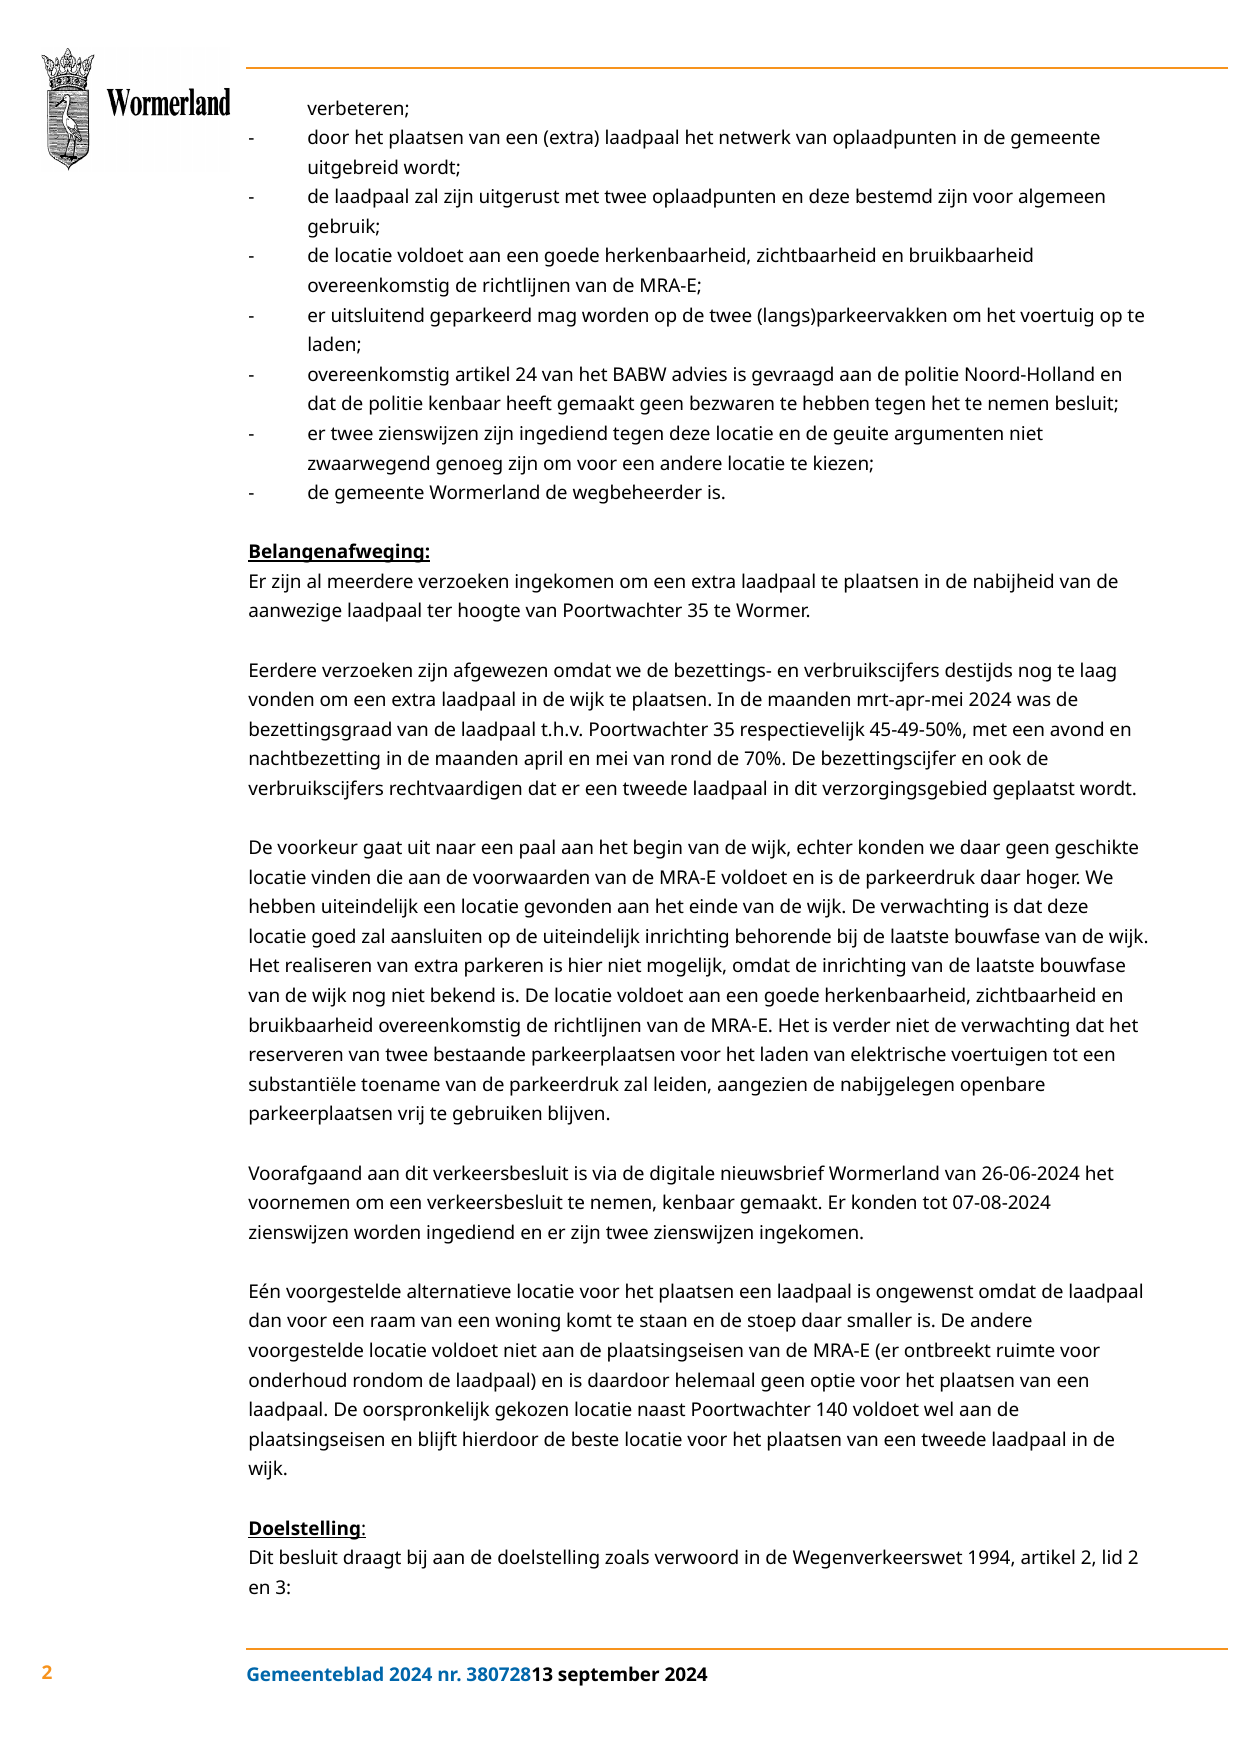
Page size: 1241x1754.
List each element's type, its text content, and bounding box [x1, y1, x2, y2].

list verbeteren; [248, 95, 1152, 121]
text Eén voorgestelde alternatieve locatie voor het plaatsen een laadpaal is ongewenst omdat de laadpaal dan voor een raam van een woning komt te staan en de stoep daar smaller is. De andere voorgestelde locatie voldoet niet aan de plaatsingseisen van de MRA-E (er ontbreekt ruimte voor onderhoud rondom de laadpaal) en is daardoor helemaal geen optie voor het plaatsen van een laadpaal. De oorspronkelijk gekozen locatie naast Poortwachter 140 voldoet wel aan de plaatsingseisen en blijft hierdoor de beste locatie voor het plaatsen van een tweede laadpaal in de wijk. [248, 1278, 1152, 1481]
text Er zijn al meerdere verzoeken ingekomen om een extra laadpaal te plaatsen in de nabijheid van de aanwezige laadpaal ter hoogte van Poortwachter 35 te Wormer. [248, 568, 1152, 623]
list door het plaatsen van een (extra) laadpaal het netwerk van oplaadpunten in de gemeente uitgebreid wordt; [248, 124, 1152, 180]
list de gemeente Wormerland de wegbeheerder is. [248, 479, 1152, 505]
text Dit besluit draagt bij aan de doelstelling zoals verwoord in de Wegenverkeerswet 1994, artikel 2, lid 2 en 3: [248, 1544, 1152, 1600]
text Eerdere verzoeken zijn afgewezen omdat we de bezettings- en verbruikscijfers destijds nog te laag vonden om een extra laadpaal in de wijk te plaatsen. In de maanden mrt-apr-mei 2024 was de bezettingsgraad van de laadpaal t.h.v. Poortwachter 35 respectievelijk 45-49-50%, met een avond en nachtbezetting in de maanden april en mei van rond de 70%. De bezettingscijfer en ook de verbruikscijfers rechtvaardigen dat er een tweede laadpaal in dit verzorgingsgebied geplaatst wordt. [248, 657, 1152, 801]
text Belangenafweging: [248, 538, 1152, 564]
list de laadpaal zal zijn uitgerust met twee oplaadpunten en deze bestemd zijn voor algemeen gebruik; [248, 183, 1152, 239]
text Voorafgaand aan dit verkeersbesluit is via de digitale nieuwsbrief Wormerland van 26-06-2024 het voornemen om een verkeersbesluit te nemen, kenbaar gemaakt. Er konden tot 07-08-2024 zienswijzen worden ingediend en er zijn twee zienswijzen ingekomen. [248, 1160, 1152, 1245]
list er uitsluitend geparkeerd mag worden op de twee (langs)parkeervakken om het voertuig op te laden; [248, 302, 1152, 357]
text Doelstelling: [248, 1515, 1152, 1541]
text De voorkeur gaat uit naar een paal aan het begin van de wijk, echter konden we daar geen geschikte locatie vinden die aan de voorwaarden van de MRA-E voldoet en is de parkeerdruk daar hoger. We hebben uiteindelijk een locatie gevonden aan het einde van de wijk. De verwachting is dat deze locatie goed zal aansluiten op de uiteindelijk inrichting behorende bij de laatste bouwfase van de wijk. Het realiseren van extra parkeren is hier niet mogelijk, omdat de inrichting van de laatste bouwfase van de wijk nog niet bekend is. De locatie voldoet aan een goede herkenbaarheid, zichtbaarheid en bruikbaarheid overeenkomstig de richtlijnen van de MRA-E. Het is verder niet de verwachting dat het reserveren van twee bestaande parkeerplaatsen voor het laden van elektrische voertuigen tot een substantiële toename van de parkeerdruk zal leiden, aangezien de nabijgelegen openbare parkeerplaatsen vrij te gebruiken blijven. [248, 834, 1152, 1126]
picture [41, 47, 231, 172]
list overeenkomstig artikel 24 van het BABW advies is gevraagd aan de politie Noord-Holland en dat de politie kenbaar heeft gemaakt geen bezwaren te hebben tegen het te nemen besluit; [248, 361, 1152, 416]
list er twee zienswijzen zijn ingediend tegen deze locatie en de geuite argumenten niet zwaarwegend genoeg zijn om voor een andere locatie te kiezen; [248, 420, 1152, 476]
list de locatie voldoet aan een goede herkenbaarheid, zichtbaarheid en bruikbaarheid overeenkomstig de richtlijnen van de MRA-E; [248, 243, 1152, 298]
